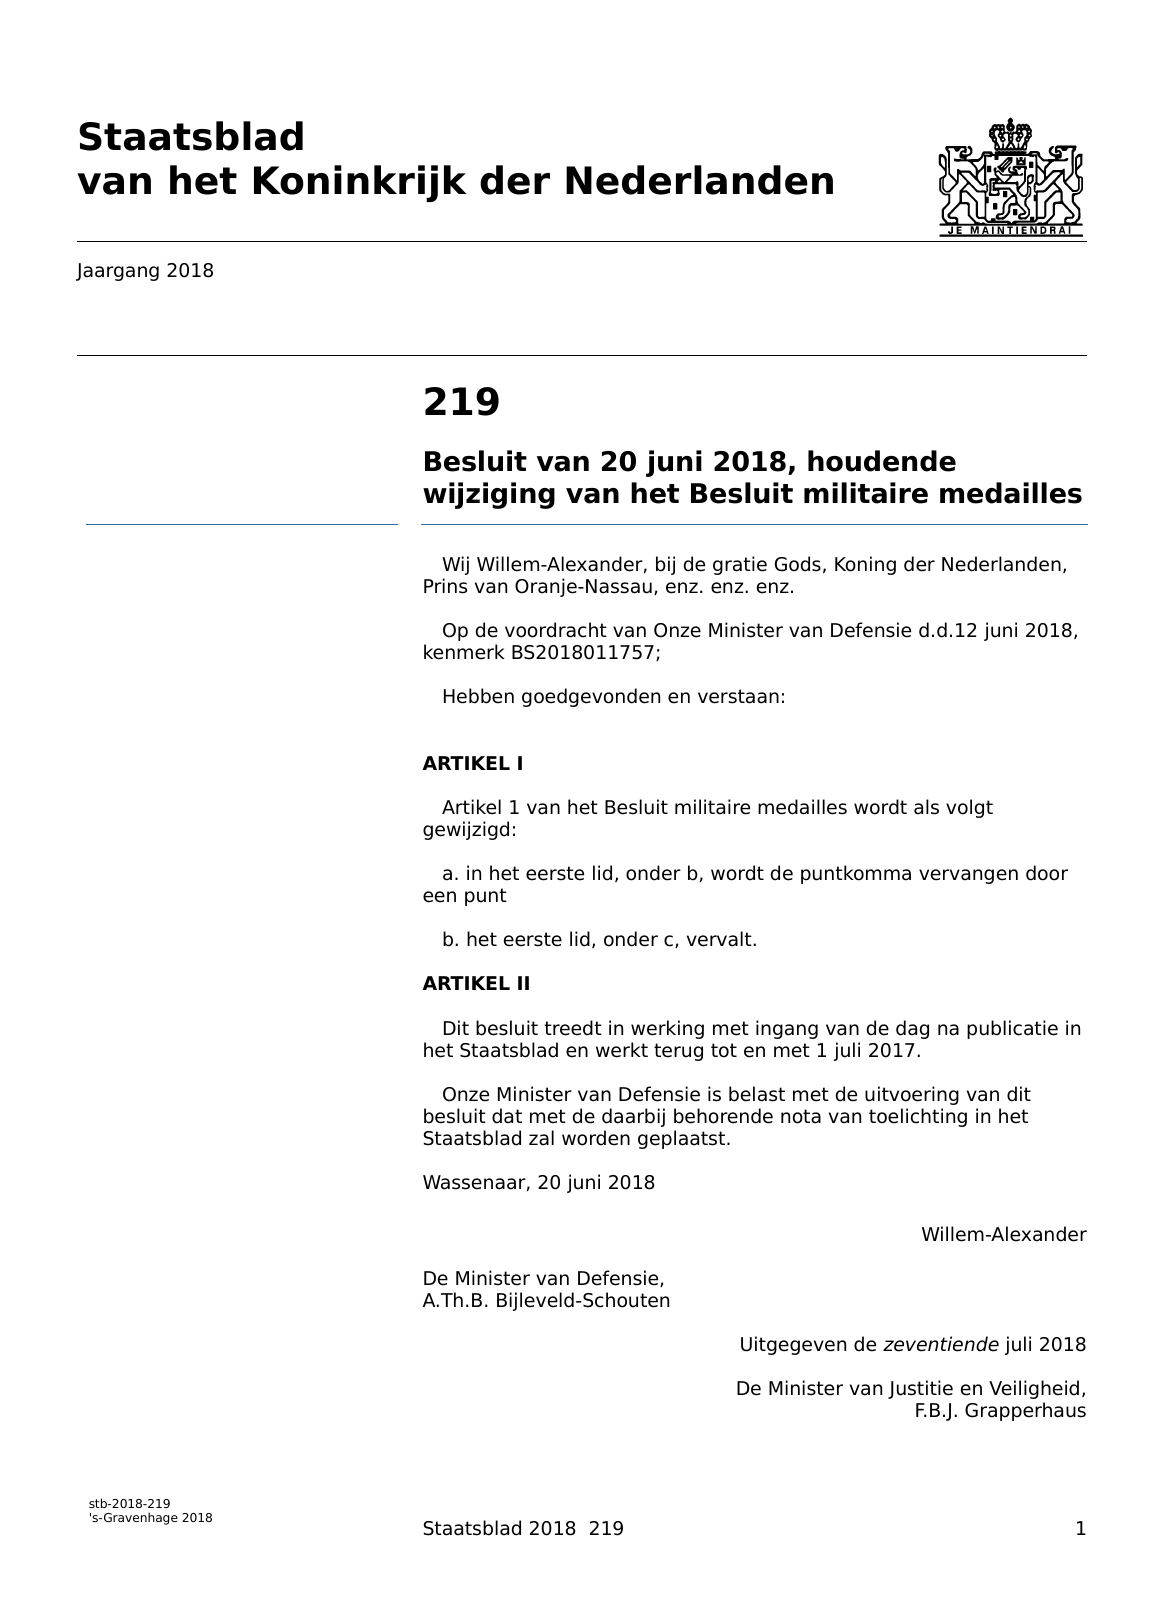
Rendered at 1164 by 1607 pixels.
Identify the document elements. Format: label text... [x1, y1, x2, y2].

text Willem-Alexander [422, 1224, 1087, 1246]
subtitle 219 [422, 381, 1087, 424]
text a. in het eerste lid, onder b, wordt de puntkomma vervangen door een punt [422, 863, 1087, 907]
text 's-Gravenhage 2018 [88, 1511, 323, 1525]
picture [936, 115, 1087, 240]
text Wassenaar, 20 juni 2018 [422, 1172, 1087, 1194]
table_header Staatsblad van het Koninkrijk der Nederlanden [77, 100, 886, 241]
text Hebben goedgevonden en verstaan: [422, 686, 1087, 708]
table_cell Jaargang 2018 [77, 242, 1087, 355]
text Besluit van 20 juni 2018, houdende wijziging van het Besluit militaire medailles [422, 447, 1087, 510]
text b. het eerste lid, onder c, vervalt. [422, 929, 1087, 951]
subtitle ARTIKEL II [422, 973, 1087, 995]
text Onze Minister van Defensie is belast met de uitvoering van dit besluit dat met de daarbij behorende nota van toelichting in het Staatsblad zal worden geplaatst. [422, 1084, 1087, 1149]
text De Minister van Defensie, A.Th.B. Bijleveld-Schouten [422, 1268, 1087, 1312]
subtitle ARTIKEL I [422, 753, 1087, 775]
text De Minister van Justitie en Veiligheid, F.B.J. Grapperhaus [422, 1378, 1087, 1422]
table_header [886, 100, 1087, 241]
text stb-2018-219 [88, 1497, 323, 1511]
text Op de voordracht van Onze Minister van Defensie d.d.12 juni 2018, kenmerk BS2018011757; [422, 620, 1087, 664]
text Dit besluit treedt in werking met ingang van de dag na publicatie in het Staatsblad en werkt terug tot en met 1 juli 2017. [422, 1017, 1087, 1061]
text Wij Willem-Alexander, bij de gratie Gods, Koning der Nederlanden, Prins van Oranje-Nassau, enz. enz. enz. [422, 554, 1087, 598]
text Uitgegeven de zeventiende juli 2018 [422, 1334, 1087, 1356]
text Artikel 1 van het Besluit militaire medailles wordt als volgt gewijzigd: [422, 797, 1087, 841]
